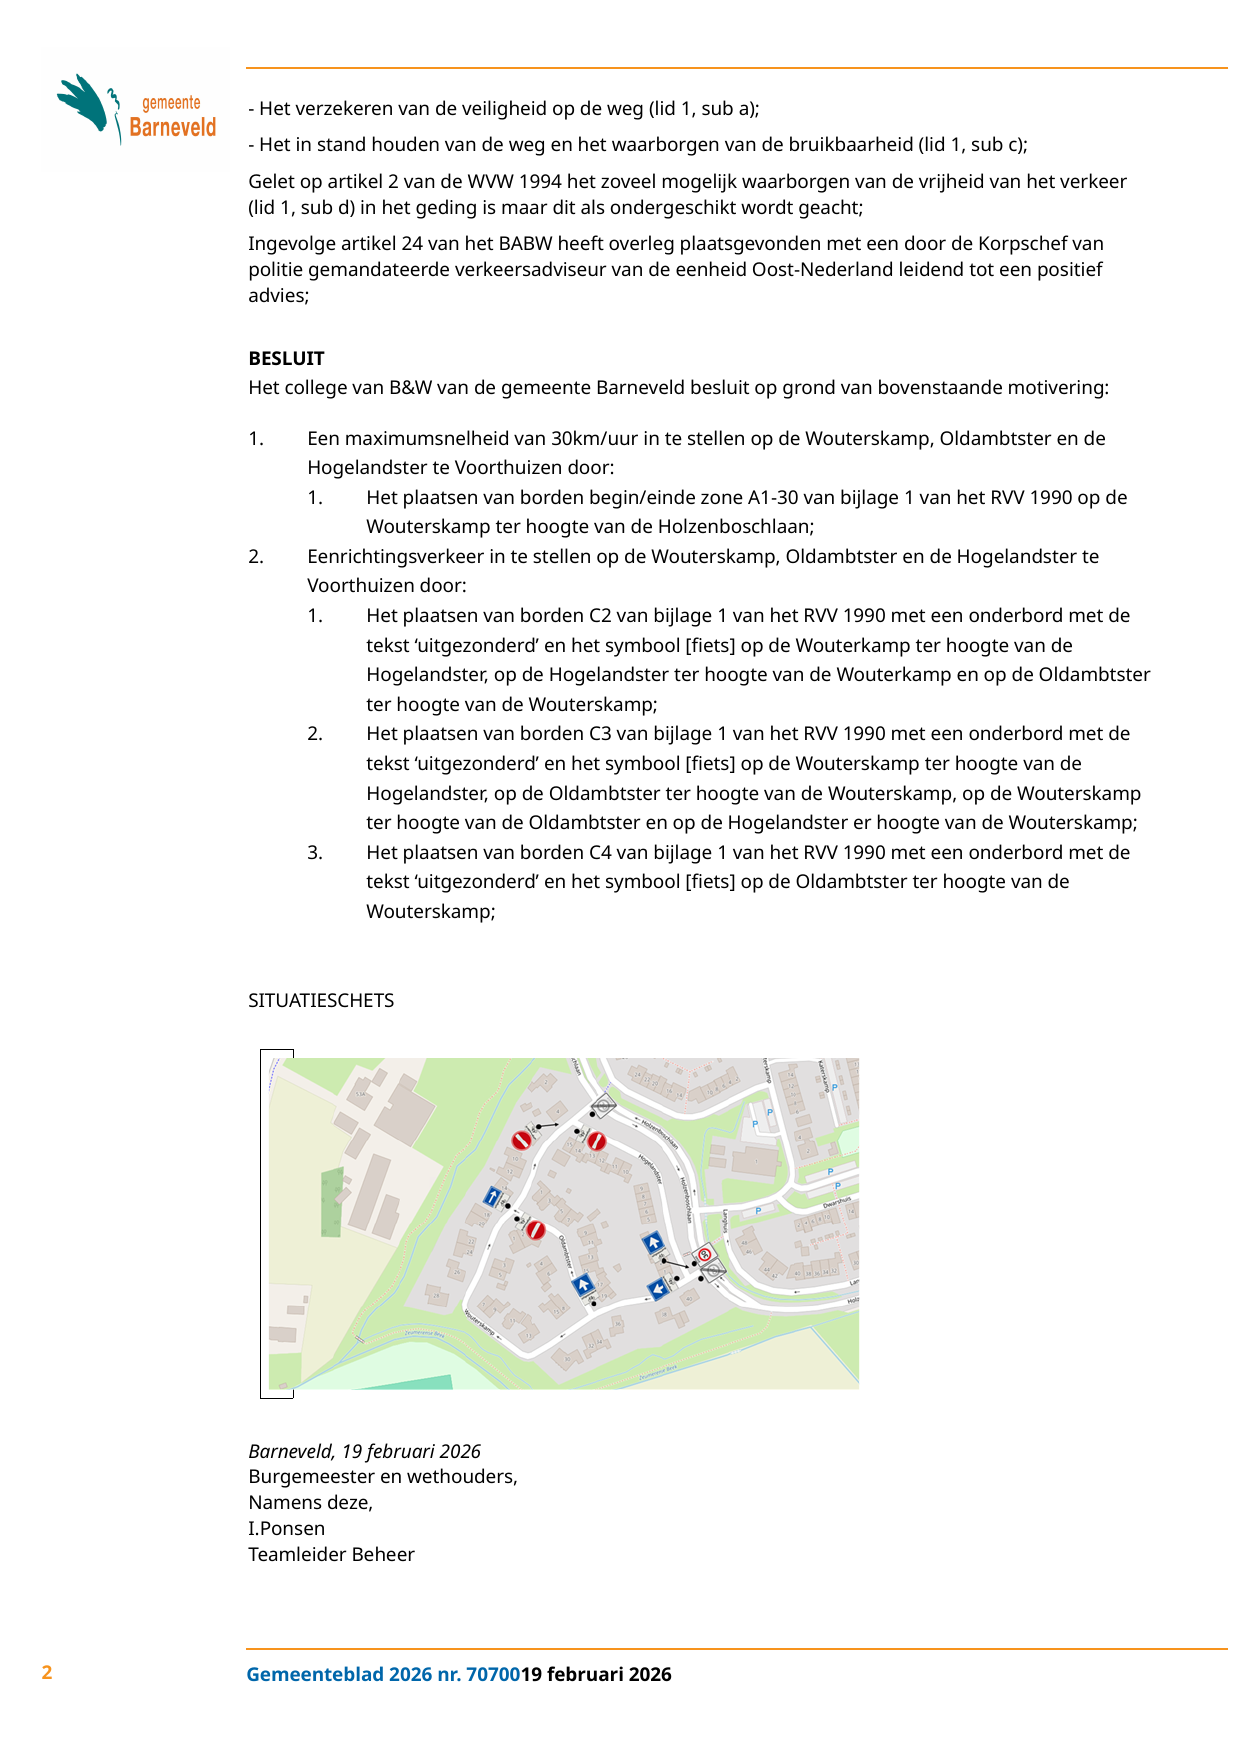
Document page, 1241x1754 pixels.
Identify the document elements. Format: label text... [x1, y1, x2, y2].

picture [41, 47, 231, 172]
list Het plaatsen van borden C4 van bijlage 1 van het RVV 1990 met een onderbord met de tekst ‘uitgezonderd’ en het symbool [fiets] op de Oldambtster ter hoogte van de Wouterskamp; [307, 839, 1152, 924]
list Het plaatsen van borden begin/einde zone A1-30 van bijlage 1 van het RVV 1990 op de Wouterskamp ter hoogte van de Holzenboschlaan; [307, 484, 1152, 539]
list Het plaatsen van borden C3 van bijlage 1 van het RVV 1990 met een onderbord met de tekst ‘uitgezonderd’ en het symbool [fiets] op de Wouterskamp ter hoogte van de Hogelandster, op de Oldambtster ter hoogte van de Wouterskamp, op de Wouterskamp ter hoogte van de Oldambtster en op de Hogelandster er hoogte van de Wouterskamp; [307, 721, 1152, 835]
text SITUATIESCHETS [248, 987, 1152, 1012]
list Een maximumsnelheid van 30km/uur in te stellen op de Wouterskamp, Oldambtster en de Hogelandster te Voorthuizen door: [248, 425, 1152, 480]
text Burgemeester en wethouders, [248, 1463, 1152, 1489]
text BESLUIT [248, 345, 1152, 370]
text Teamleider Beheer [248, 1541, 1152, 1566]
text I.Ponsen [248, 1515, 1152, 1541]
text Namens deze, [248, 1489, 1152, 1515]
list Eenrichtingsverkeer in te stellen op de Wouterskamp, Oldambtster en de Hogelandster te Voorthuizen door: [248, 543, 1152, 598]
text Ingevolge artikel 24 van het BABW heeft overleg plaatsgevonden met een door de Korpschef van politie gemandateerde verkeersadviseur van de eenheid Oost-Nederland leidend tot een positief advies; [248, 231, 1152, 308]
text - Het in stand houden van de weg en het waarborgen van de bruikbaarheid (lid 1, sub c); [248, 131, 1152, 157]
text Barneveld, 19 februari 2026 [248, 1438, 1152, 1463]
text - Het verzekeren van de veiligheid op de weg (lid 1, sub a); [248, 95, 1152, 121]
text Het college van B&W van de gemeente Barneveld besluit op grond van bovenstaande motivering: [248, 374, 1152, 400]
list Het plaatsen van borden C2 van bijlage 1 van het RVV 1990 met een onderbord met de tekst ‘uitgezonderd’ en het symbool [fiets] op de Wouterkamp ter hoogte van de Hogelandster, op de Hogelandster ter hoogte van de Wouterkamp en op de Oldambtster ter hoogte van de Wouterskamp; [307, 602, 1152, 717]
picture [268, 1058, 860, 1390]
text Gelet op artikel 2 van de WVW 1994 het zoveel mogelijk waarborgen van de vrijheid van het verkeer (lid 1, sub d) in het geding is maar dit als ondergeschikt wordt geacht; [248, 168, 1152, 219]
